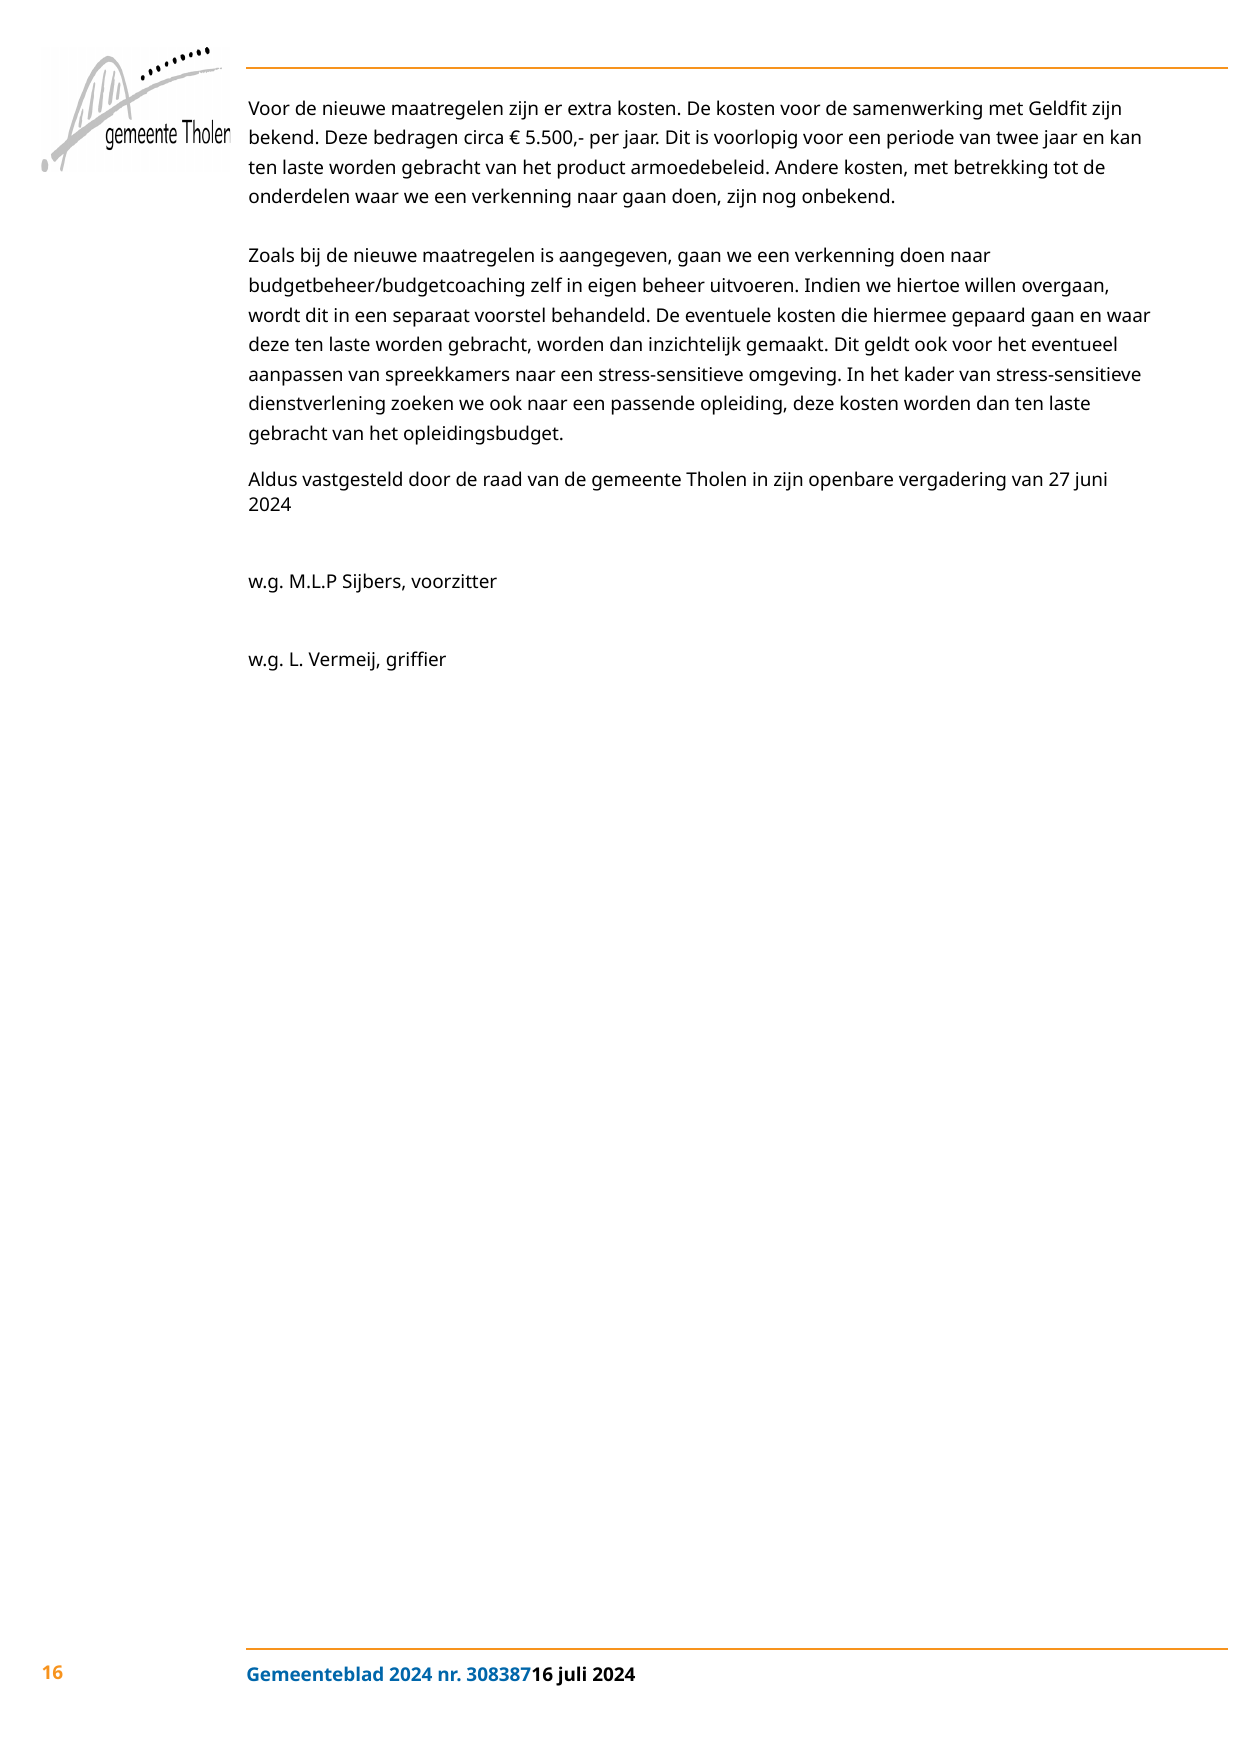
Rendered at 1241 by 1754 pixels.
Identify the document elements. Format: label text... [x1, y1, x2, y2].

text Aldus vastgesteld door de raad van de gemeente Tholen in zijn openbare vergadering van 27 juni 2024 [248, 466, 1152, 517]
text Voor de nieuwe maatregelen zijn er extra kosten. De kosten voor de samenwerking met Geldfit zijn bekend. Deze bedragen circa € 5.500,- per jaar. Dit is voorlopig voor een periode van twee jaar en kan ten laste worden gebracht van het product armoedebeleid. Andere kosten, met betrekking tot de onderdelen waar we een verkenning naar gaan doen, zijn nog onbekend. [248, 95, 1152, 209]
picture [41, 47, 231, 172]
text w.g. M.L.P Sijbers, voorzitter [248, 569, 1152, 594]
text Zoals bij de nieuwe maatregelen is aangegeven, gaan we een verkenning doen naar budgetbeheer/budgetcoaching zelf in eigen beheer uitvoeren. Indien we hiertoe willen overgaan, wordt dit in een separaat voorstel behandeld. De eventuele kosten die hiermee gepaard gaan en waar deze ten laste worden gebracht, worden dan inzichtelijk gemaakt. Dit geldt ook voor het eventueel aanpassen van spreekkamers naar een stress-sensitieve omgeving. In het kader van stress-sensitieve dienstverlening zoeken we ook naar een passende opleiding, deze kosten worden dan ten laste gebracht van het opleidingsbudget. [248, 243, 1152, 446]
text w.g. L. Vermeij, griffier [248, 646, 1152, 672]
